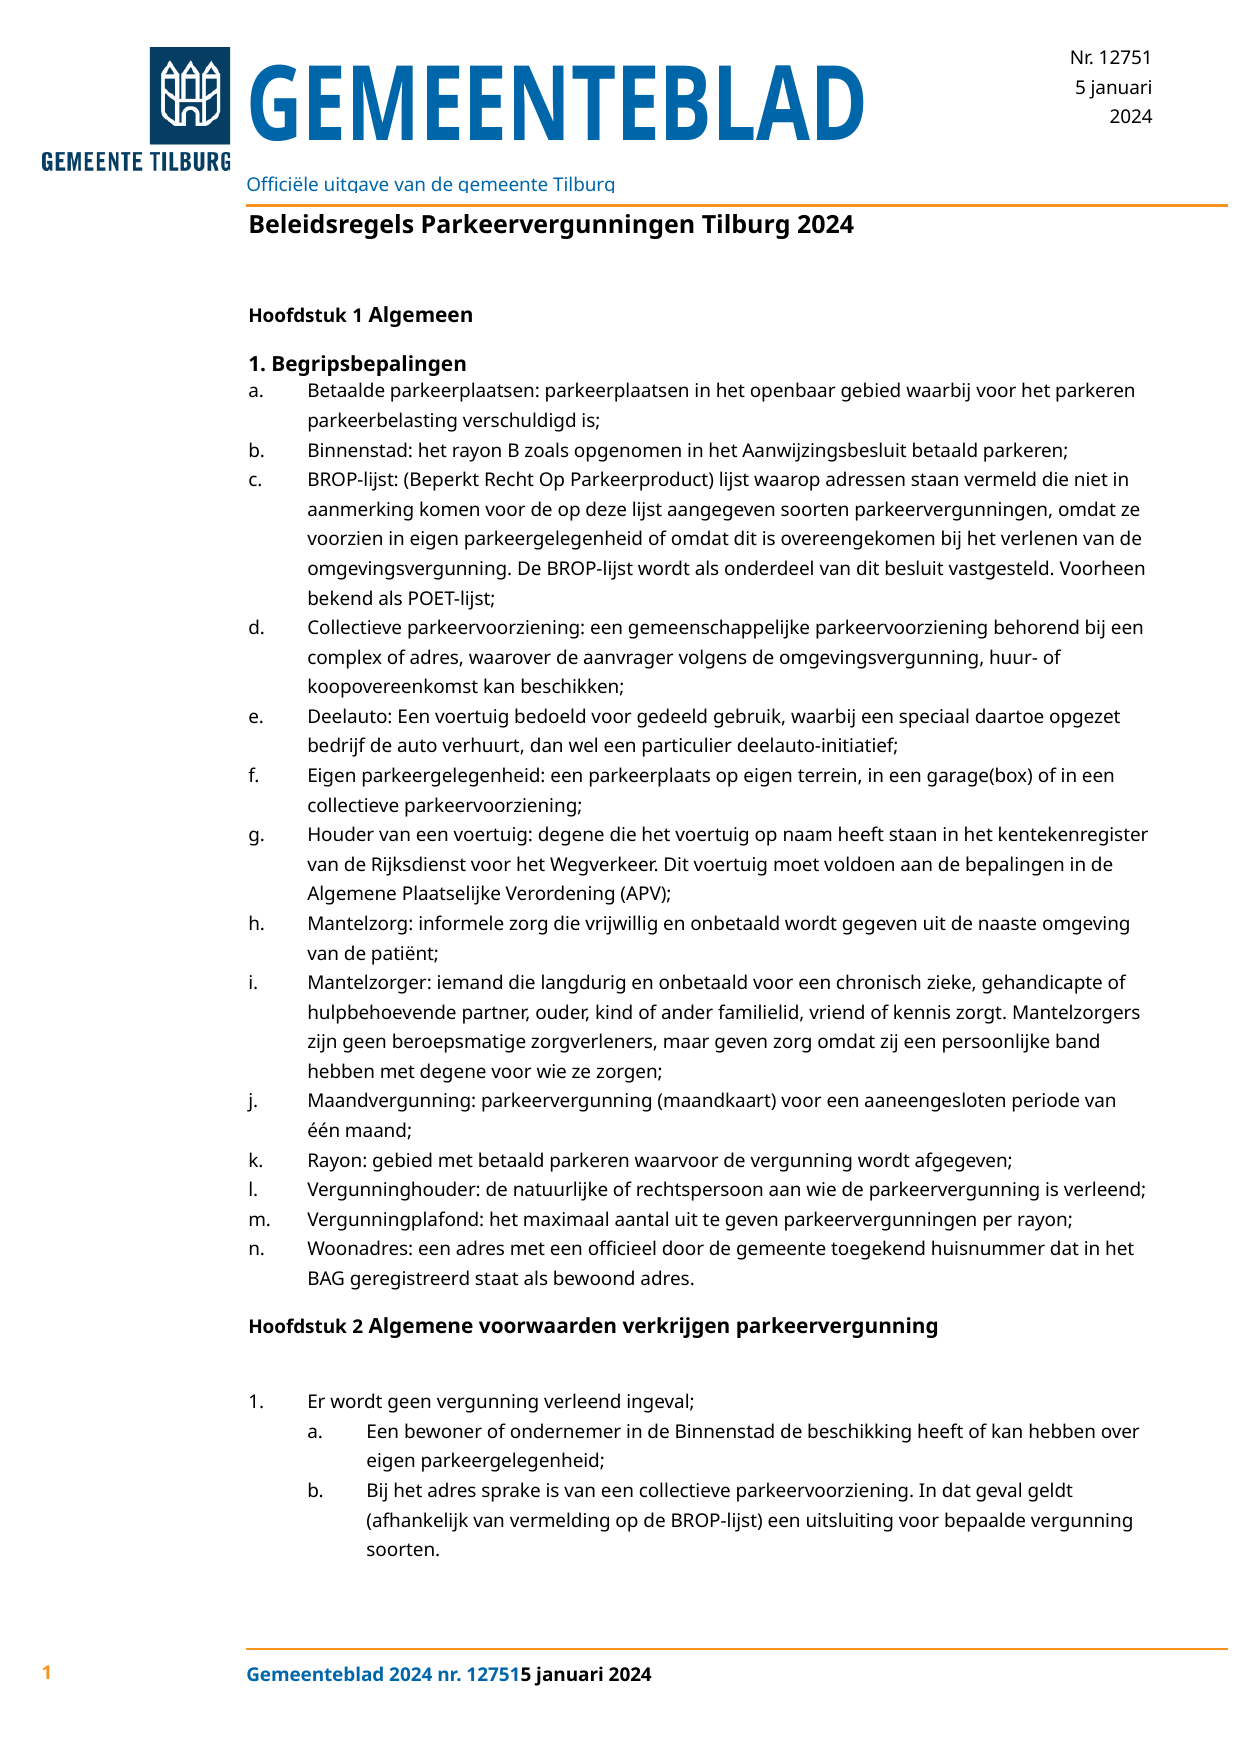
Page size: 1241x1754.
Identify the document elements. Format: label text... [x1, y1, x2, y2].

list Mantelzorg: informele zorg die vrijwillig en onbetaald wordt gegeven uit de naaste omgeving van de patiënt; [248, 910, 1152, 965]
list Een bewoner of ondernemer in de Binnenstad de beschikking heeft of kan hebben over eigen parkeergelegenheid; [307, 1418, 1152, 1473]
list Vergunningplafond: het maximaal aantal uit te geven parkeervergunningen per rayon; [248, 1206, 1152, 1232]
list Woonadres: een adres met een officieel door de gemeente toegekend huisnummer dat in het BAG geregistreerd staat als bewoond adres. [248, 1236, 1152, 1291]
list BROP-lijst: (Beperkt Recht Op Parkeerproduct) lijst waarop adressen staan vermeld die niet in aanmerking komen voor de op deze lijst aangegeven soorten parkeervergunningen, omdat ze voorzien in eigen parkeergelegenheid of omdat dit is overeengekomen bij het verlenen van de omgevingsvergunning. De BROP-lijst wordt als onderdeel van dit besluit vastgesteld. Voorheen bekend als POET-lijst; [248, 466, 1152, 610]
text Hoofdstuk 2 Algemene voorwaarden verkrijgen parkeervergunning [248, 1311, 1152, 1339]
list Rayon: gebied met betaald parkeren waarvoor de vergunning wordt afgegeven; [248, 1147, 1152, 1172]
list Er wordt geen vergunning verleend ingeval; [248, 1388, 1152, 1414]
text 1. Begripsbepalingen [248, 349, 1152, 378]
list Mantelzorger: iemand die langdurig en onbetaald voor een chronisch zieke, gehandicapte of hulpbehoevende partner, ouder, kind of ander familielid, vriend of kennis zorgt. Mantelzorgers zijn geen beroepsmatige zorgverleners, maar geven zorg omdat zij een persoonlijke band hebben met degene voor wie ze zorgen; [248, 969, 1152, 1084]
text Hoofdstuk 1 Algemeen [248, 300, 1152, 328]
list Houder van een voertuig: degene die het voertuig op naam heeft staan in het kentekenregister van de Rijksdienst voor het Wegverkeer. Dit voertuig moet voldoen aan de bepalingen in de Algemene Plaatselijke Verordening (APV); [248, 821, 1152, 906]
list Betaalde parkeerplaatsen: parkeerplaatsen in het openbaar gebied waarbij voor het parkeren parkeerbelasting verschuldigd is; [248, 378, 1152, 433]
list Eigen parkeergelegenheid: een parkeerplaats op eigen terrein, in een garage(box) of in een collectieve parkeervoorziening; [248, 762, 1152, 817]
text Beleidsregels Parkeervergunningen Tilburg 2024 [248, 207, 1152, 241]
list Collectieve parkeervoorziening: een gemeenschappelijke parkeervoorziening behorend bij een complex of adres, waarover de aanvrager volgens de omgevingsvergunning, huur- of koopovereenkomst kan beschikken; [248, 614, 1152, 699]
list Binnenstad: het rayon B zoals opgenomen in het Aanwijzingsbesluit betaald parkeren; [248, 437, 1152, 462]
list Maandvergunning: parkeervergunning (maandkaart) voor een aaneengesloten periode van één maand; [248, 1088, 1152, 1143]
list Deelauto: Een voertuig bedoeld voor gedeeld gebruik, waarbij een speciaal daartoe opgezet bedrijf de auto verhuurt, dan wel een particulier deelauto-initiatief; [248, 703, 1152, 758]
list Vergunninghouder: de natuurlijke of rechtspersoon aan wie de parkeervergunning is verleend; [248, 1176, 1152, 1202]
list Bij het adres sprake is van een collectieve parkeervoorziening. In dat geval geldt (afhankelijk van vermelding op de BROP-lijst) een uitsluiting voor bepaalde vergunning soorten. [307, 1477, 1152, 1562]
picture [41, 47, 231, 172]
